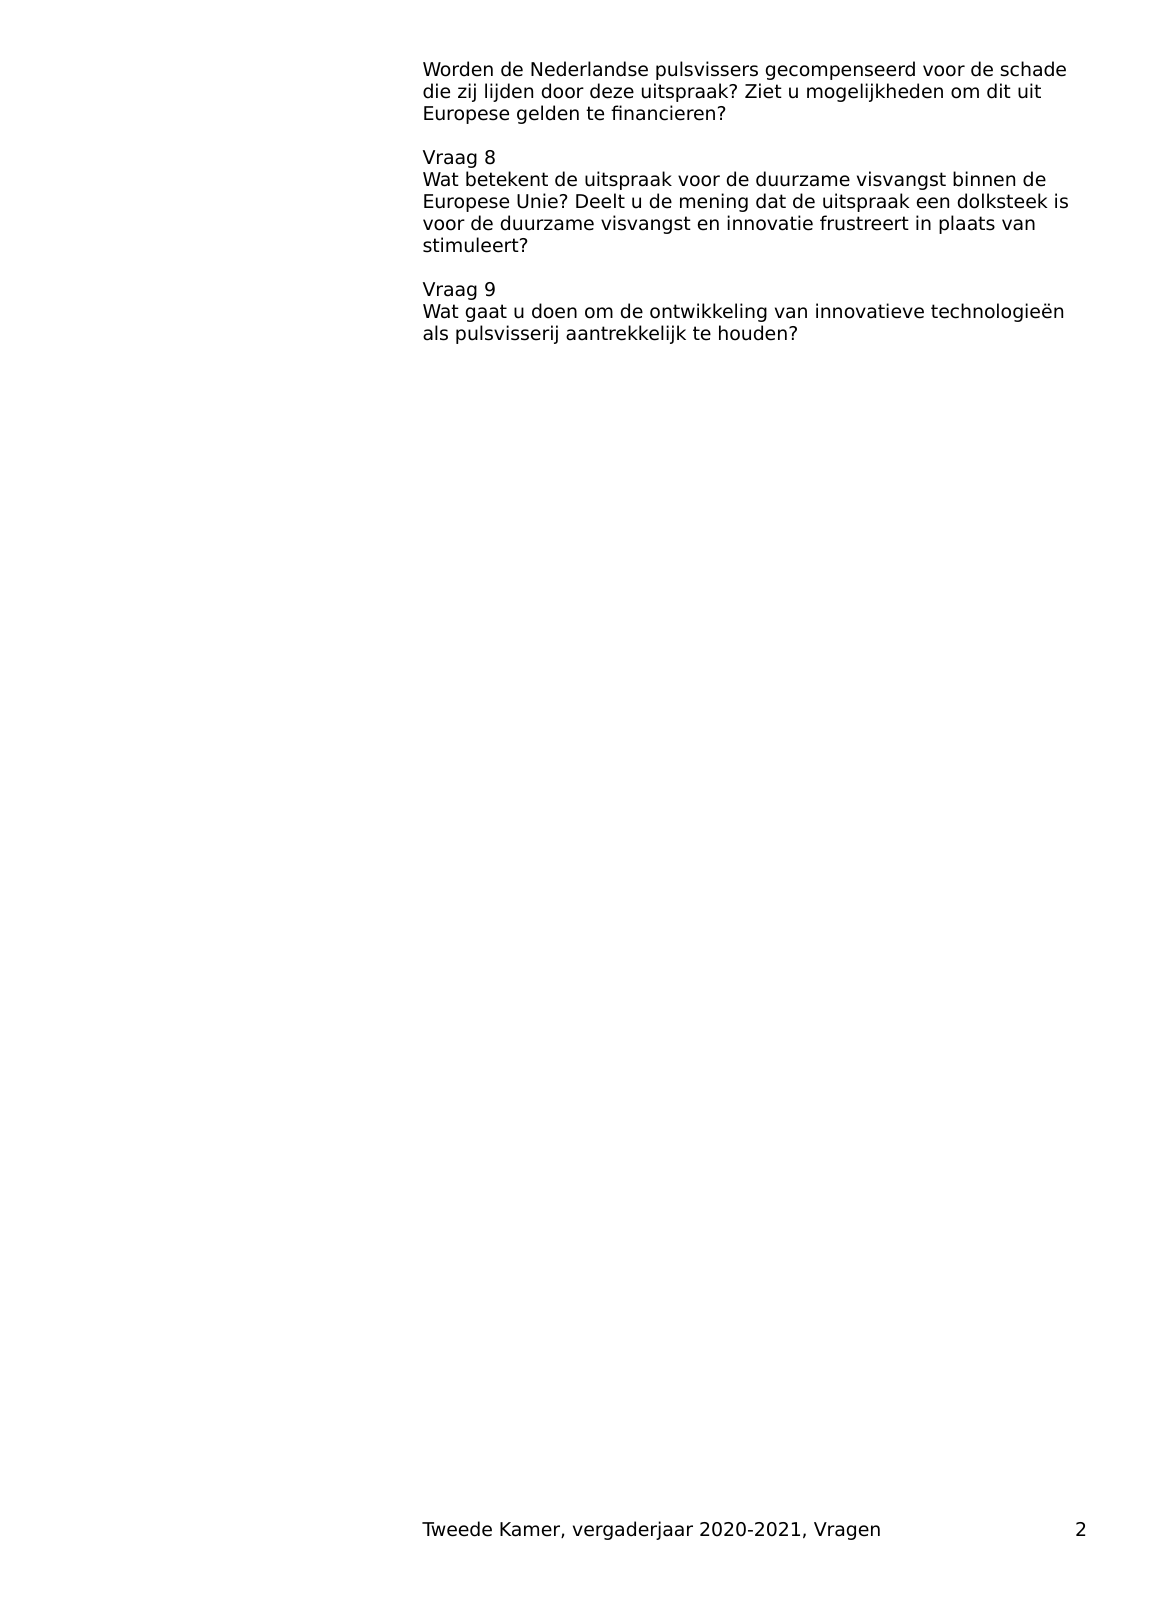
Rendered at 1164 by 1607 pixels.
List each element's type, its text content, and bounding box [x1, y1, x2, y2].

text Vraag 8 [422, 147, 1087, 169]
text Wat gaat u doen om de ontwikkeling van innovatieve technologieën als pulsvisserij aantrekkelijk te houden? [422, 301, 1087, 345]
text Worden de Nederlandse pulsvissers gecompenseerd voor de schade die zij lijden door deze uitspraak? Ziet u mogelijkheden om dit uit Europese gelden te financieren? [422, 59, 1087, 125]
text Vraag 9 [422, 279, 1087, 301]
text Wat betekent de uitspraak voor de duurzame visvangst binnen de Europese Unie? Deelt u de mening dat de uitspraak een dolksteek is voor de duurzame visvangst en innovatie frustreert in plaats van stimuleert? [422, 169, 1087, 257]
